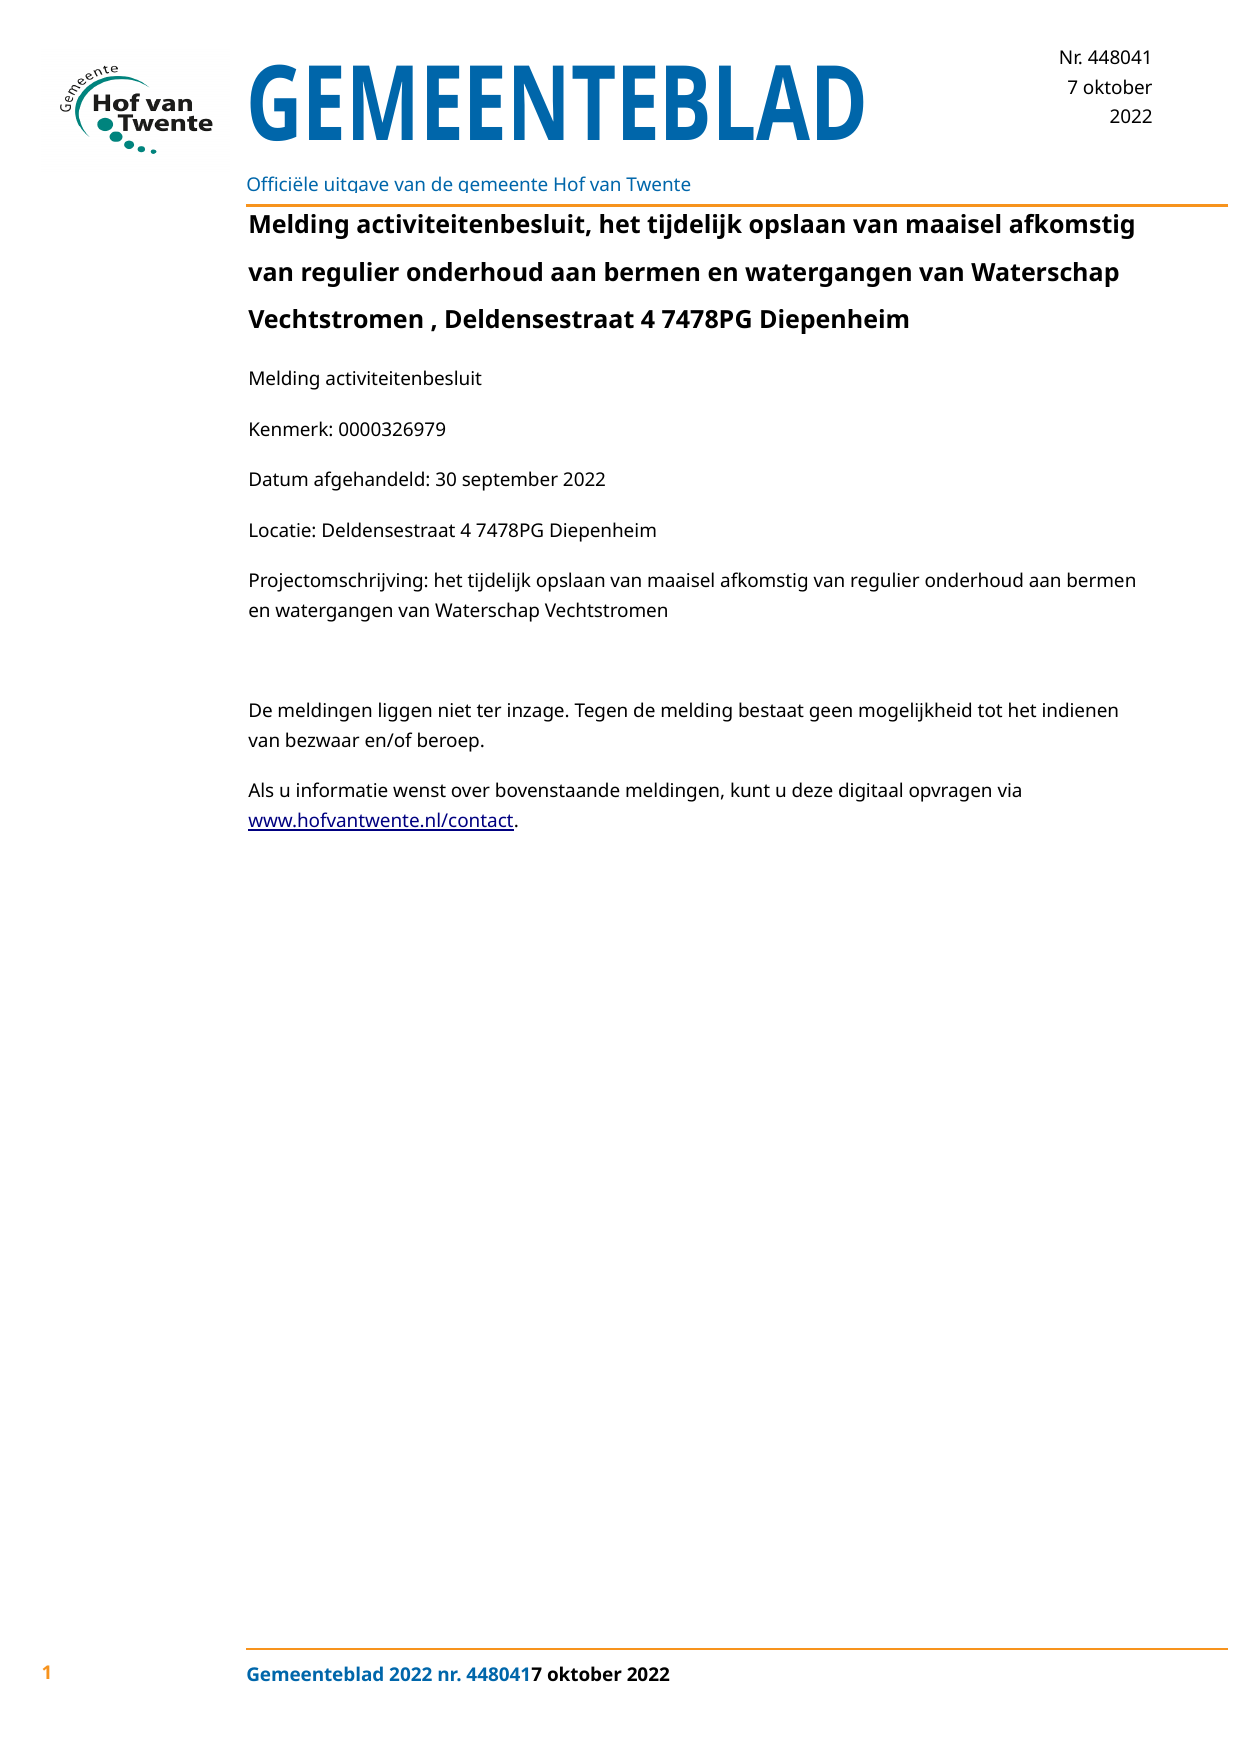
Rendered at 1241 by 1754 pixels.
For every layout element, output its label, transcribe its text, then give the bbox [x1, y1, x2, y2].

text De meldingen liggen niet ter inzage. Tegen de melding bestaat geen mogelijkheid tot het indienen van bezwaar en/of beroep. [248, 698, 1152, 753]
text Melding activiteitenbesluit, het tijdelijk opslaan van maaisel afkomstig van regulier onderhoud aan bermen en watergangen van Waterschap Vechtstromen , Deldensestraat 4 7478PG Diepenheim [248, 207, 1152, 336]
text Als u informatie wenst over bovenstaande meldingen, kunt u deze digitaal opvragen via www.hofvantwente.nl/contact. [248, 778, 1152, 833]
text Locatie: Deldensestraat 4 7478PG Diepenheim [248, 517, 1152, 542]
text Projectomschrijving: het tijdelijk opslaan van maaisel afkomstig van regulier onderhoud aan bermen en watergangen van Waterschap Vechtstromen [248, 567, 1152, 622]
picture [41, 47, 231, 172]
text Datum afgehandeld: 30 september 2022 [248, 466, 1152, 492]
text Kenmerk: 0000326979 [248, 416, 1152, 442]
text Melding activiteitenbesluit [248, 366, 1152, 391]
